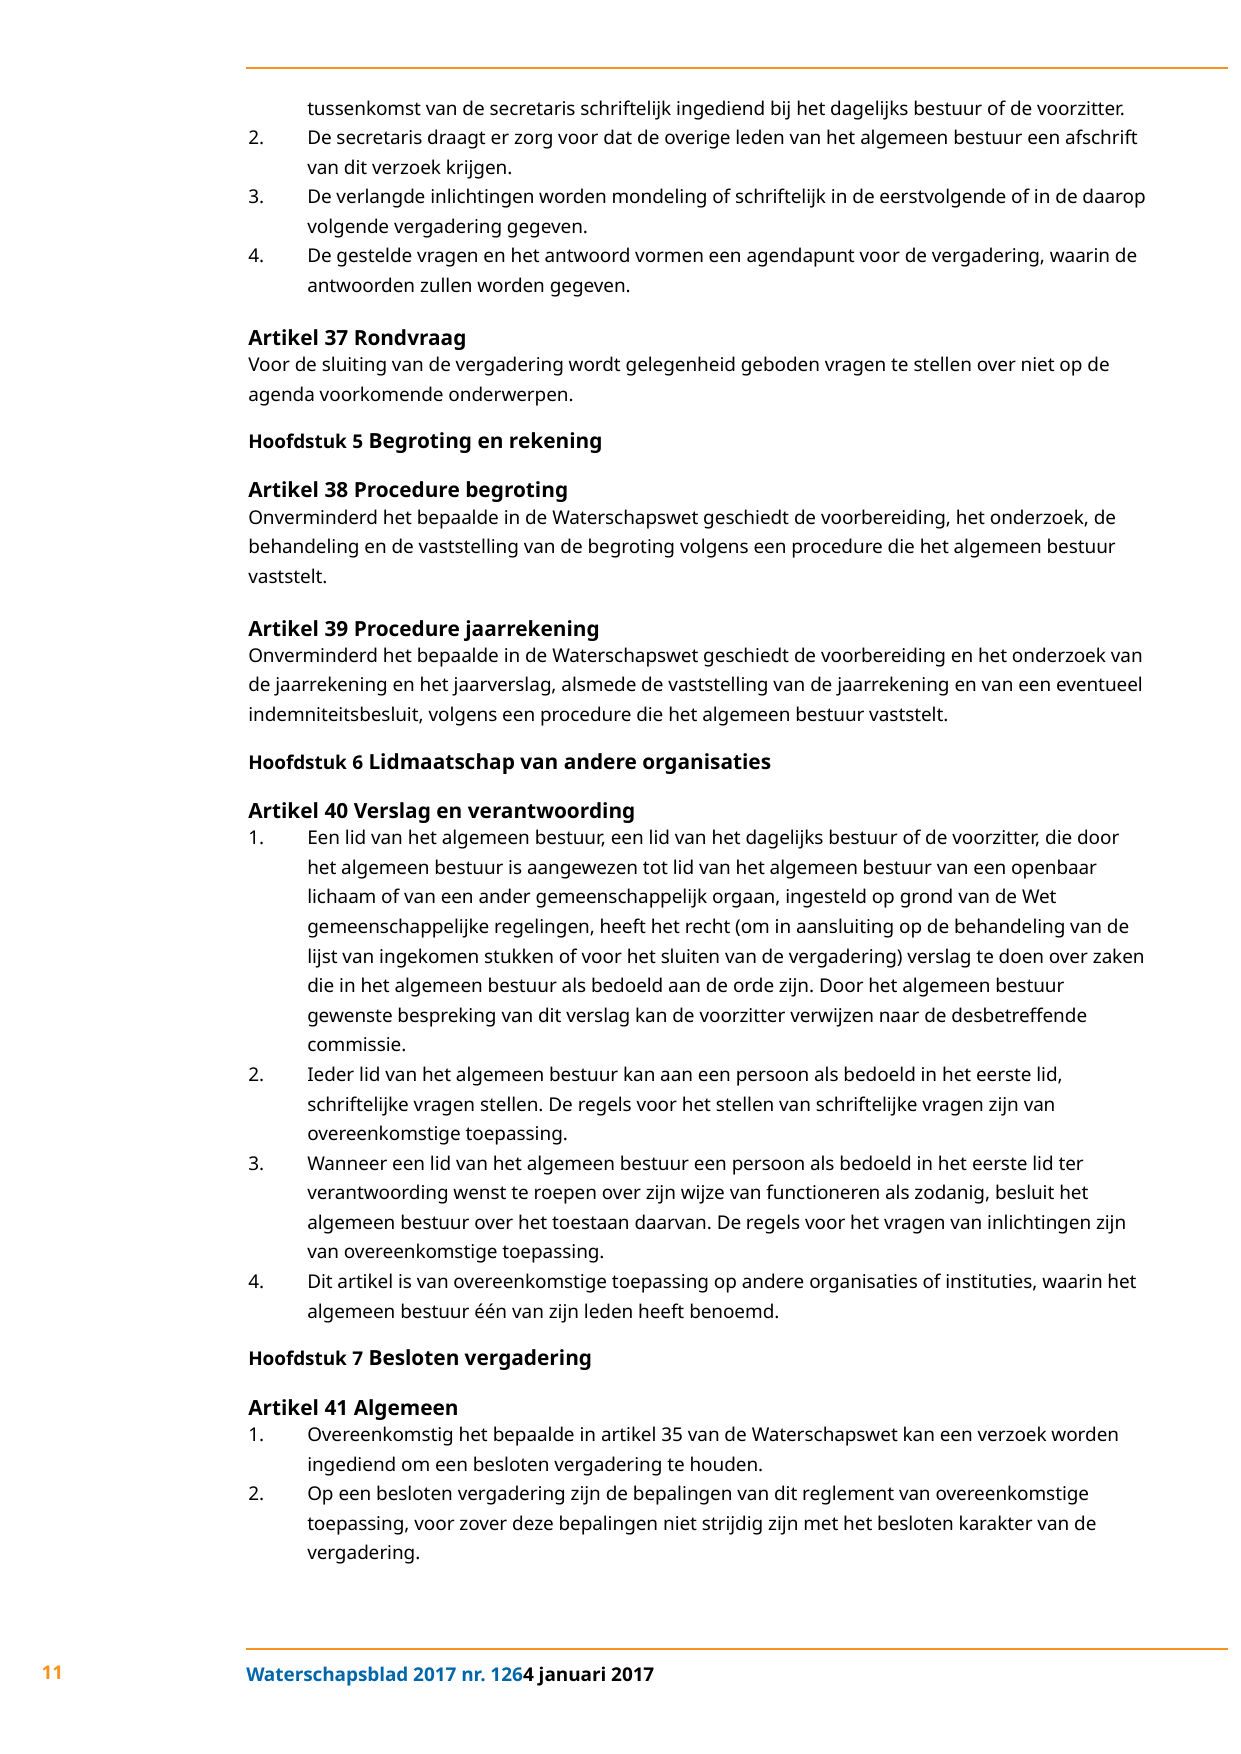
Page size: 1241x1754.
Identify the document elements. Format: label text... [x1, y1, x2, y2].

text Hoofdstuk 7 Besloten vergadering [248, 1343, 1152, 1372]
text Artikel 38 Procedure begroting [248, 476, 1152, 504]
list Ieder lid van het algemeen bestuur kan aan een persoon als bedoeld in het eerste lid, schriftelijke vragen stellen. De regels voor het stellen van schriftelijke vragen zijn van overeenkomstige toepassing. [248, 1061, 1152, 1146]
text Artikel 41 Algemeen [248, 1393, 1152, 1421]
text Onverminderd het bepaalde in de Waterschapswet geschiedt de voorbereiding, het onderzoek, de behandeling en de vaststelling van de begroting volgens een procedure die het algemeen bestuur vaststelt. [248, 504, 1152, 589]
text Hoofdstuk 5 Begroting en rekening [248, 426, 1152, 455]
text Voor de sluiting van de vergadering wordt gelegenheid geboden vragen te stellen over niet op de agenda voorkomende onderwerpen. [248, 351, 1152, 406]
text Hoofdstuk 6 Lidmaatschap van andere organisaties [248, 747, 1152, 775]
list Op een besloten vergadering zijn de bepalingen van dit reglement van overeenkomstige toepassing, voor zover deze bepalingen niet strijdig zijn met het besloten karakter van de vergadering. [248, 1480, 1152, 1565]
picture [41, 47, 231, 172]
text Artikel 39 Procedure jaarrekening [248, 614, 1152, 642]
list De secretaris draagt er zorg voor dat de overige leden van het algemeen bestuur een afschrift van dit verzoek krijgen. [248, 124, 1152, 180]
list Wanneer een lid van het algemeen bestuur een persoon als bedoeld in het eerste lid ter verantwoording wenst te roepen over zijn wijze van functioneren als zodanig, besluit het algemeen bestuur over het toestaan daarvan. De regels voor het vragen van inlichtingen zijn van overeenkomstige toepassing. [248, 1150, 1152, 1264]
list De gestelde vragen en het antwoord vormen een agendapunt voor de vergadering, waarin de antwoorden zullen worden gegeven. [248, 243, 1152, 298]
list tussenkomst van de secretaris schriftelijk ingediend bij het dagelijks bestuur of de voorzitter. [248, 95, 1152, 121]
list De verlangde inlichtingen worden mondeling of schriftelijk in de eerstvolgende of in de daarop volgende vergadering gegeven. [248, 183, 1152, 239]
list Een lid van het algemeen bestuur, een lid van het dagelijks bestuur of de voorzitter, die door het algemeen bestuur is aangewezen tot lid van het algemeen bestuur van een openbaar lichaam of van een ander gemeenschappelijk orgaan, ingesteld op grond van de Wet gemeenschappelijke regelingen, heeft het recht (om in aansluiting op de behandeling van de lijst van ingekomen stukken of voor het sluiten van de vergadering) verslag te doen over zaken die in het algemeen bestuur als bedoeld aan de orde zijn. Door het algemeen bestuur gewenste bespreking van dit verslag kan de voorzitter verwijzen naar de desbetreffende commissie. [248, 824, 1152, 1057]
text Onverminderd het bepaalde in de Waterschapswet geschiedt de voorbereiding en het onderzoek van de jaarrekening en het jaarverslag, alsmede de vaststelling van de jaarrekening en van een eventueel indemniteitsbesluit, volgens een procedure die het algemeen bestuur vaststelt. [248, 642, 1152, 727]
text Artikel 40 Verslag en verantwoording [248, 796, 1152, 824]
list Dit artikel is van overeenkomstige toepassing op andere organisaties of instituties, waarin het algemeen bestuur één van zijn leden heeft benoemd. [248, 1268, 1152, 1324]
text Artikel 37 Rondvraag [248, 323, 1152, 351]
list Overeenkomstig het bepaalde in artikel 35 van de Waterschapswet kan een verzoek worden ingediend om een besloten vergadering te houden. [248, 1421, 1152, 1477]
